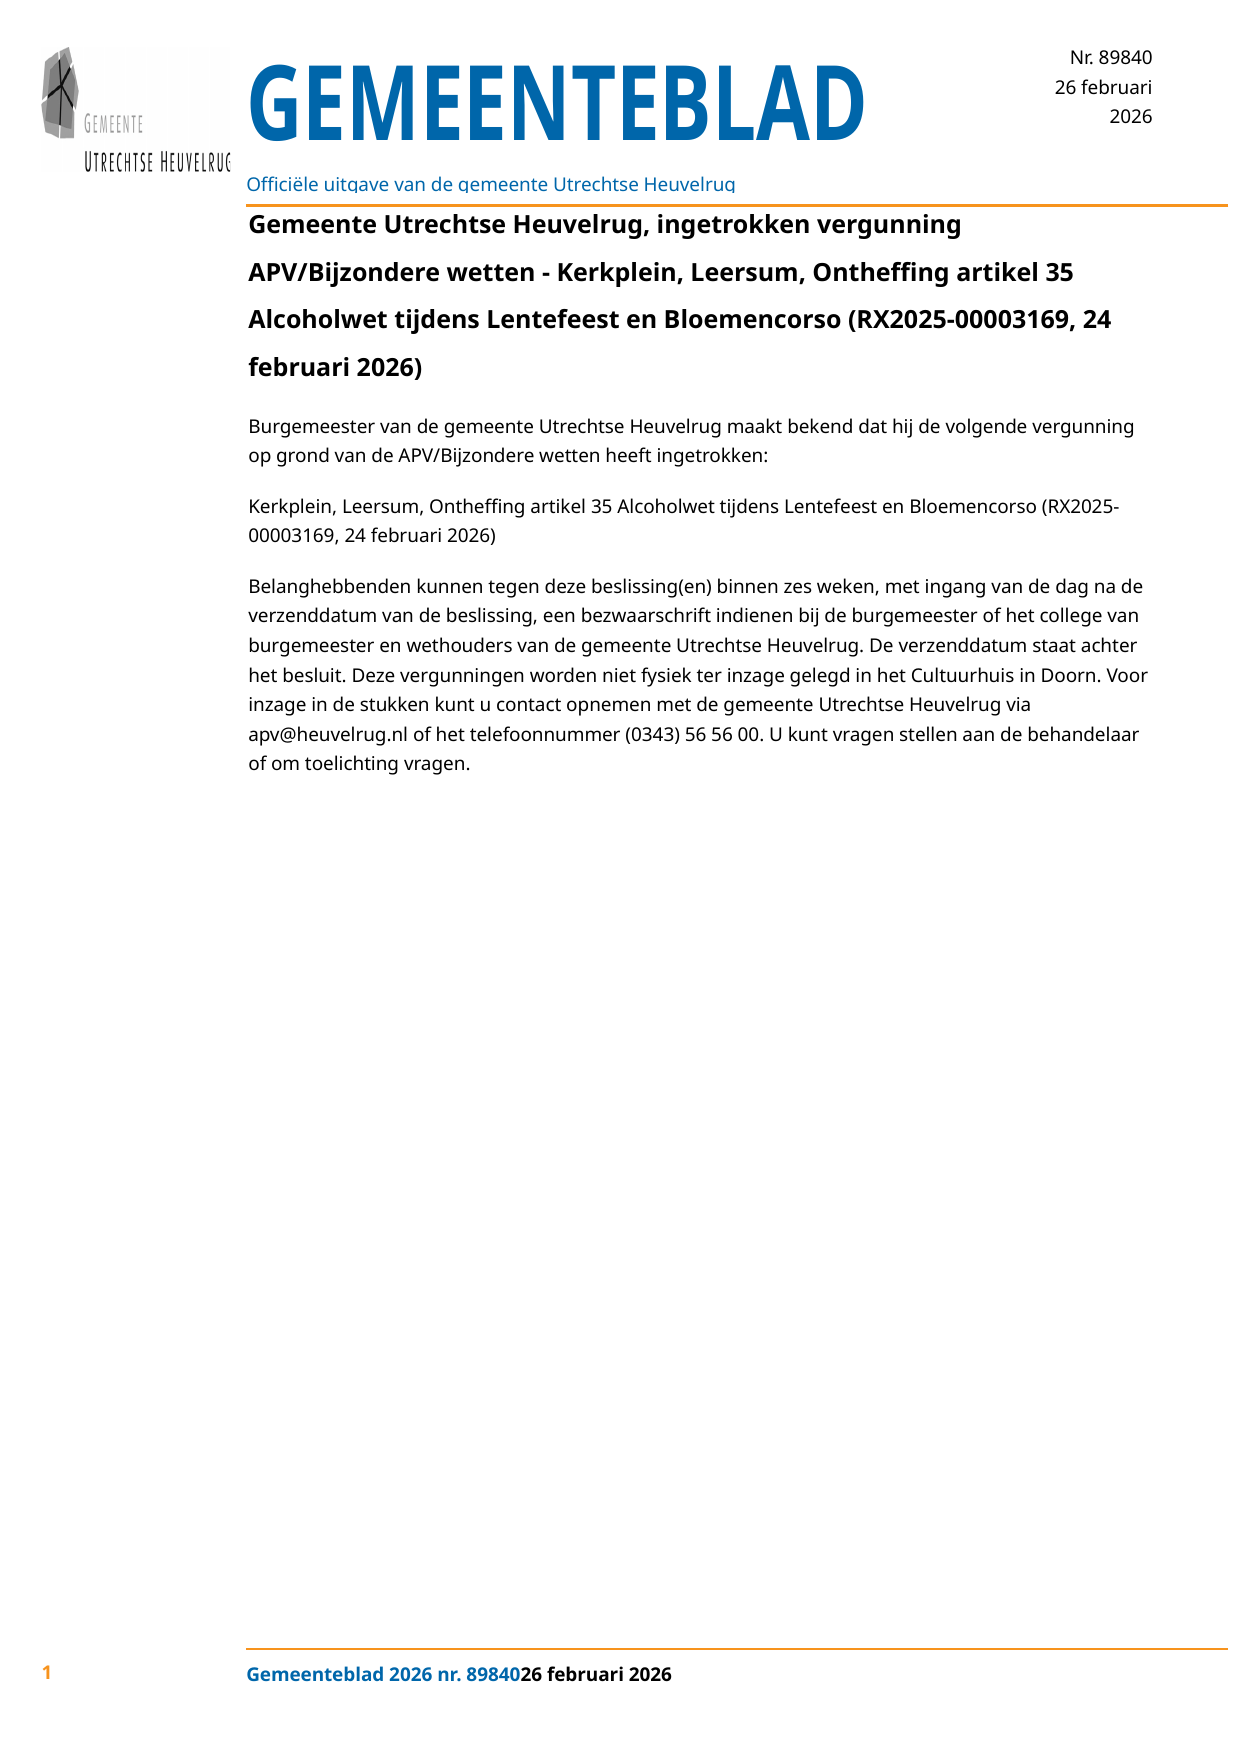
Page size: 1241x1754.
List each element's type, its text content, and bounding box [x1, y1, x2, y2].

text Belanghebbenden kunnen tegen deze beslissing(en) binnen zes weken, met ingang van de dag na de verzenddatum van de beslissing, een bezwaarschrift indienen bij de burgemeester of het college van burgemeester en wethouders van de gemeente Utrechtse Heuvelrug. De verzenddatum staat achter het besluit. Deze vergunningen worden niet fysiek ter inzage gelegd in het Cultuurhuis in Doorn. Voor inzage in de stukken kunt u contact opnemen met de gemeente Utrechtse Heuvelrug via apv@heuvelrug.nl of het telefoonnummer (0343) 56 56 00. U kunt vragen stellen aan de behandelaar of om toelichting vragen. [248, 573, 1152, 776]
picture [41, 47, 231, 172]
text Burgemeester van de gemeente Utrechtse Heuvelrug maakt bekend dat hij de volgende vergunning op grond van de APV/Bijzondere wetten heeft ingetrokken: [248, 413, 1152, 468]
text Kerkplein, Leersum, Ontheffing artikel 35 Alcoholwet tijdens Lentefeest en Bloemencorso (RX2025-00003169, 24 februari 2026) [248, 493, 1152, 548]
text Gemeente Utrechtse Heuvelrug, ingetrokken vergunning APV/Bijzondere wetten - Kerkplein, Leersum, Ontheffing artikel 35 Alcoholwet tijdens Lentefeest en Bloemencorso (RX2025-00003169, 24 februari 2026) [248, 207, 1152, 384]
